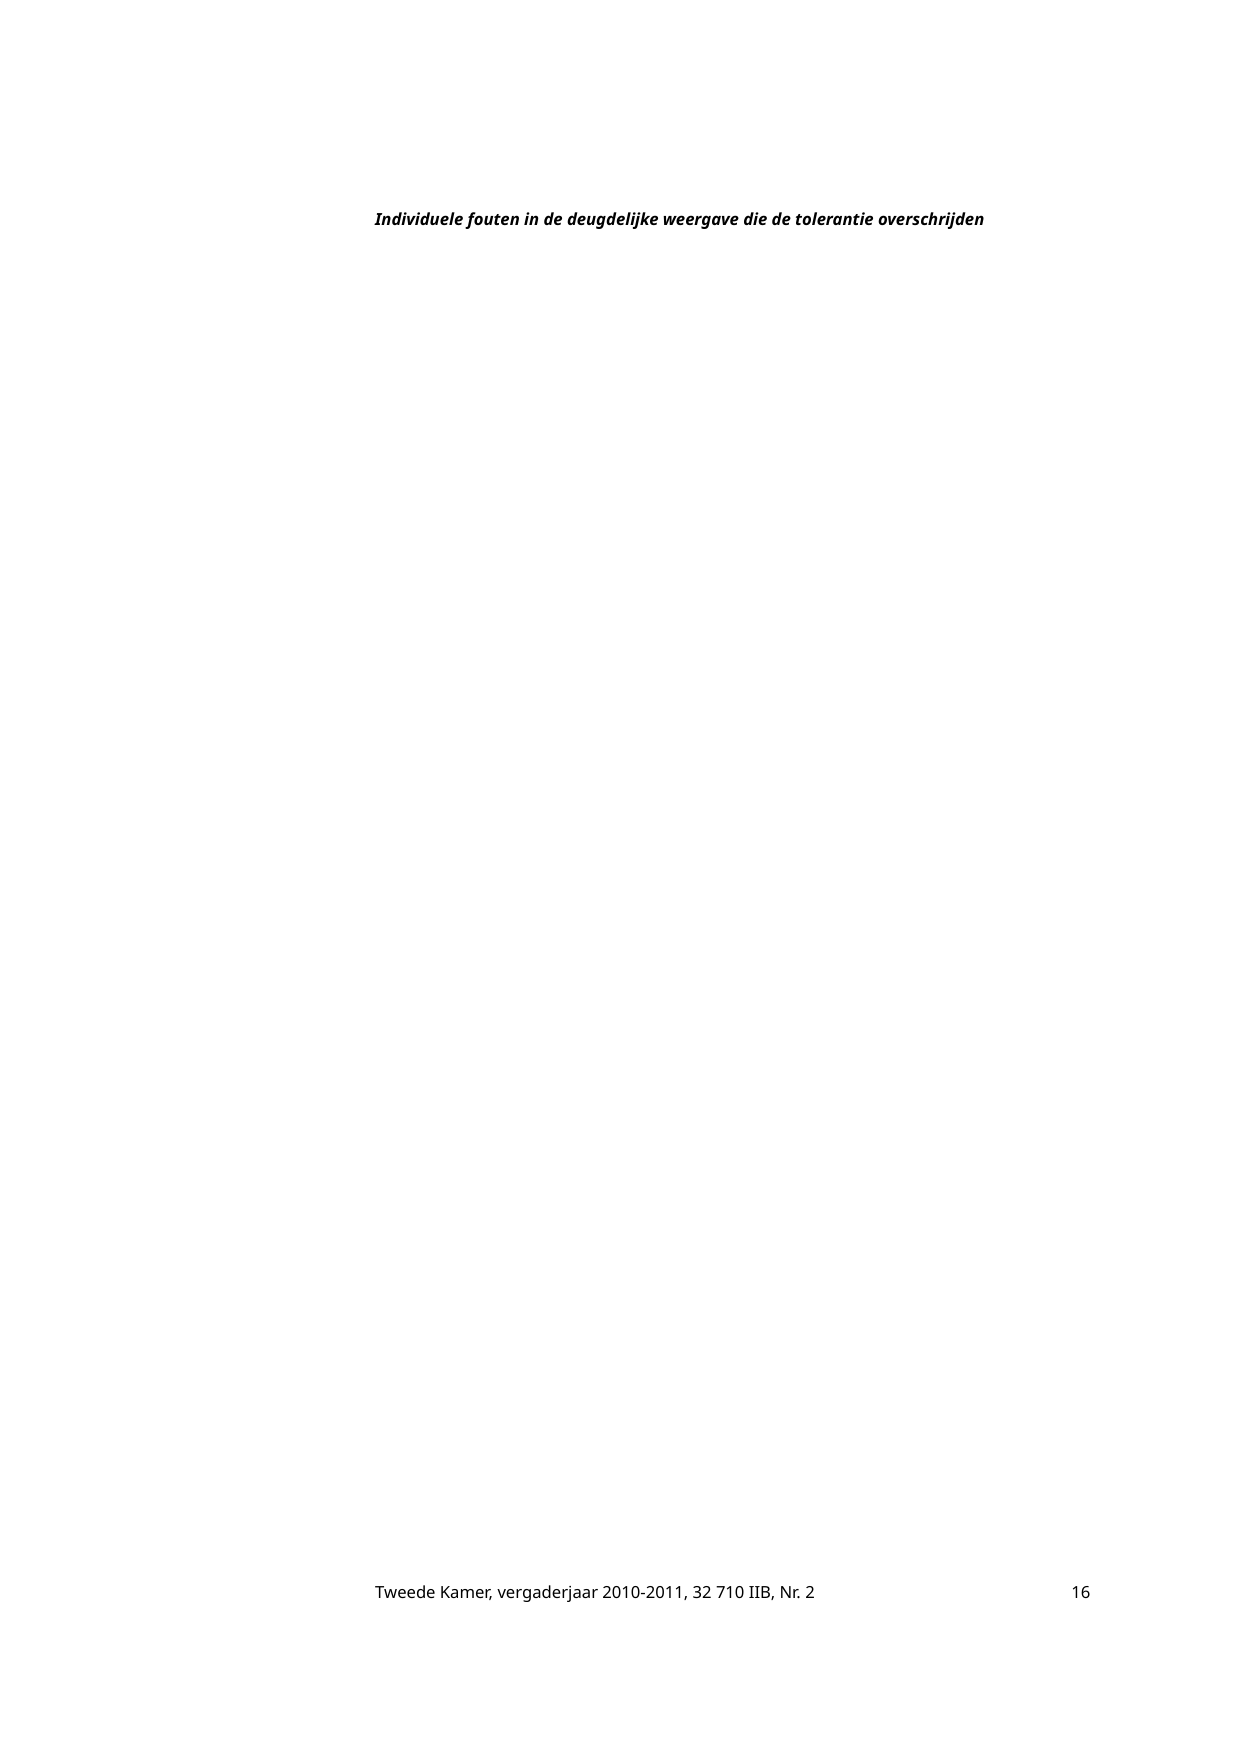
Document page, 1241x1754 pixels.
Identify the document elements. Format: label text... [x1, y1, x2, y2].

text Individuele fouten in de deugdelijke weergave die de tolerantie overschrijden [375, 208, 1090, 231]
